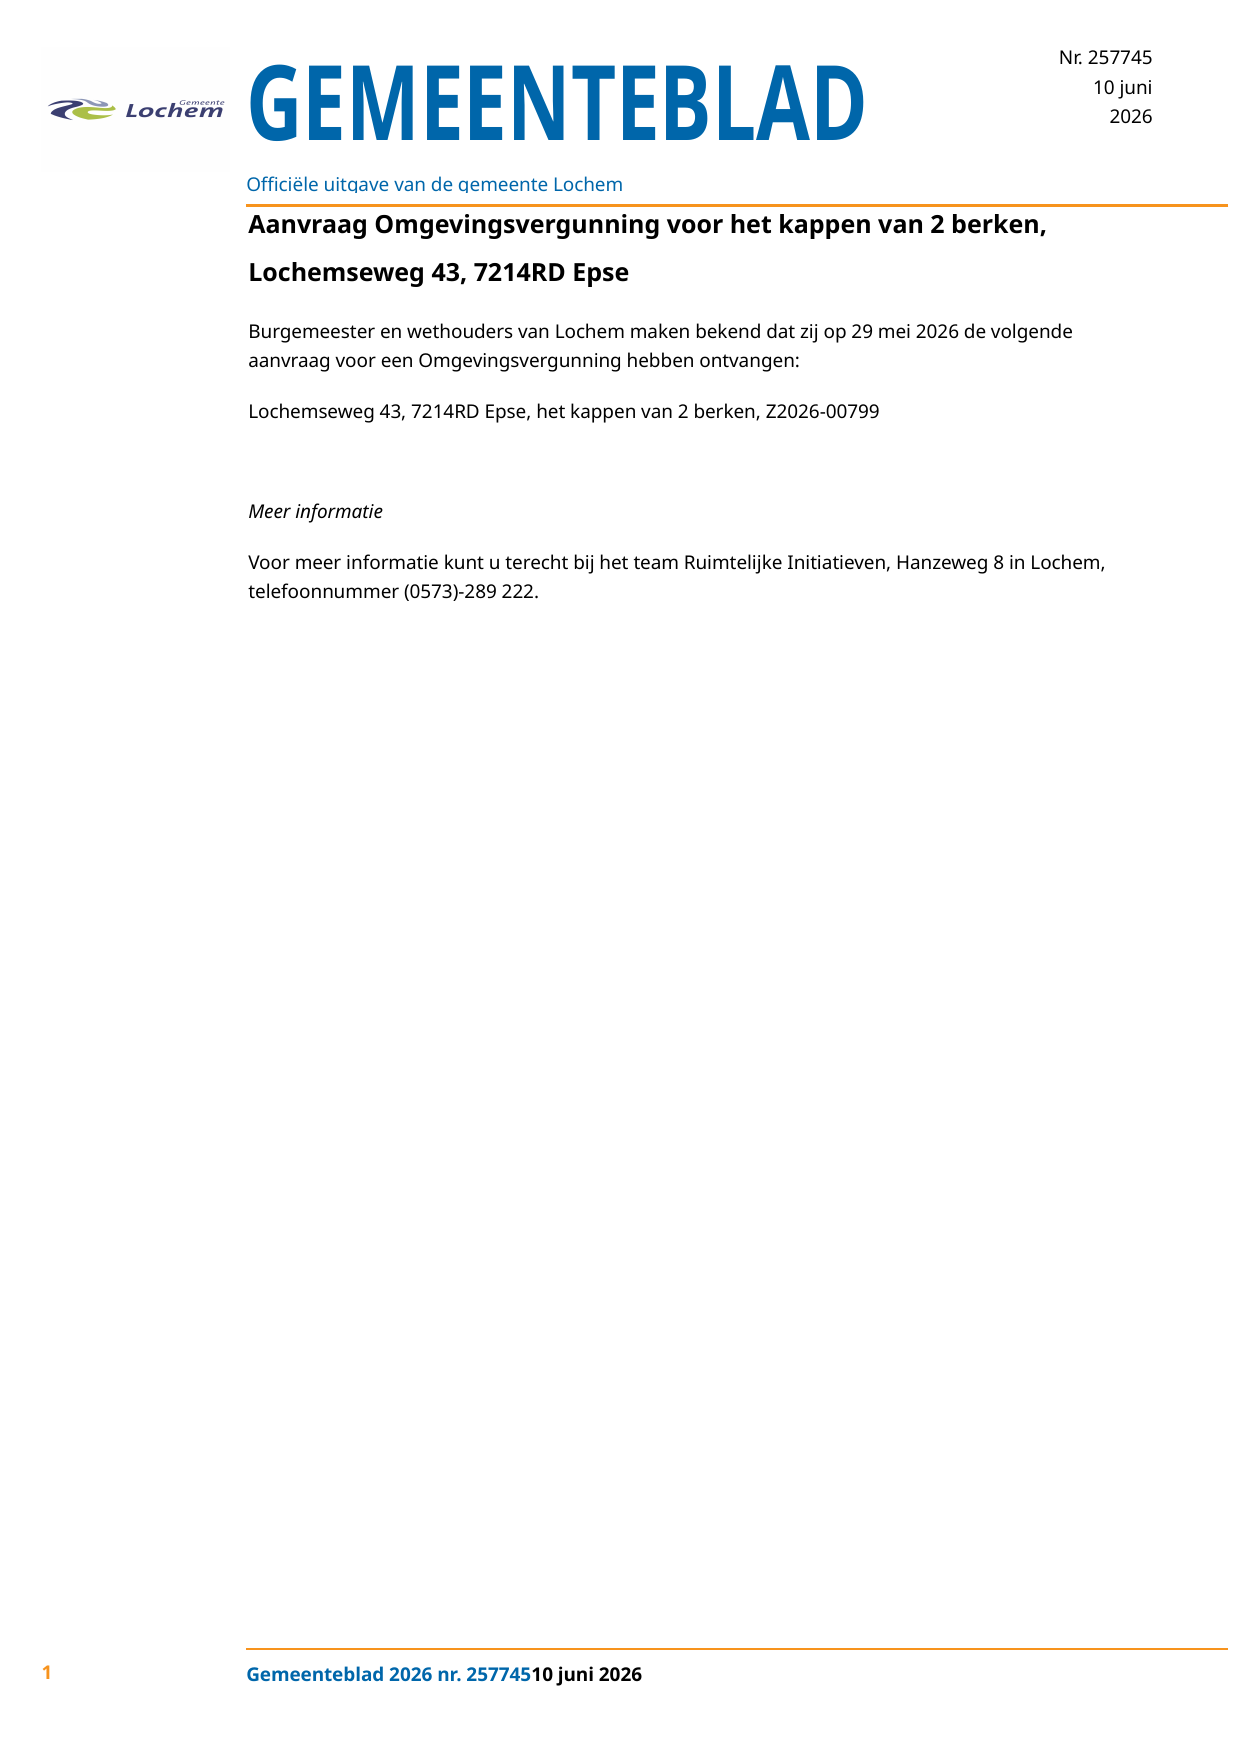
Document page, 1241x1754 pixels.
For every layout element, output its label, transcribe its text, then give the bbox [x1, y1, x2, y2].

picture [41, 47, 231, 172]
text Lochemseweg 43, 7214RD Epse, het kappen van 2 berken, Z2026-00799 [248, 398, 1152, 424]
text Burgemeester en wethouders van Lochem maken bekend dat zij op 29 mei 2026 de volgende aanvraag voor een Omgevingsvergunning hebben ontvangen: [248, 318, 1152, 373]
text Voor meer informatie kunt u terecht bij het team Ruimtelijke Initiatieven, Hanzeweg 8 in Lochem, telefoonnummer (0573)-289 222. [248, 549, 1152, 604]
text Aanvraag Omgevingsvergunning voor het kappen van 2 berken, Lochemseweg 43, 7214RD Epse [248, 207, 1152, 288]
text Meer informatie [248, 499, 1152, 524]
